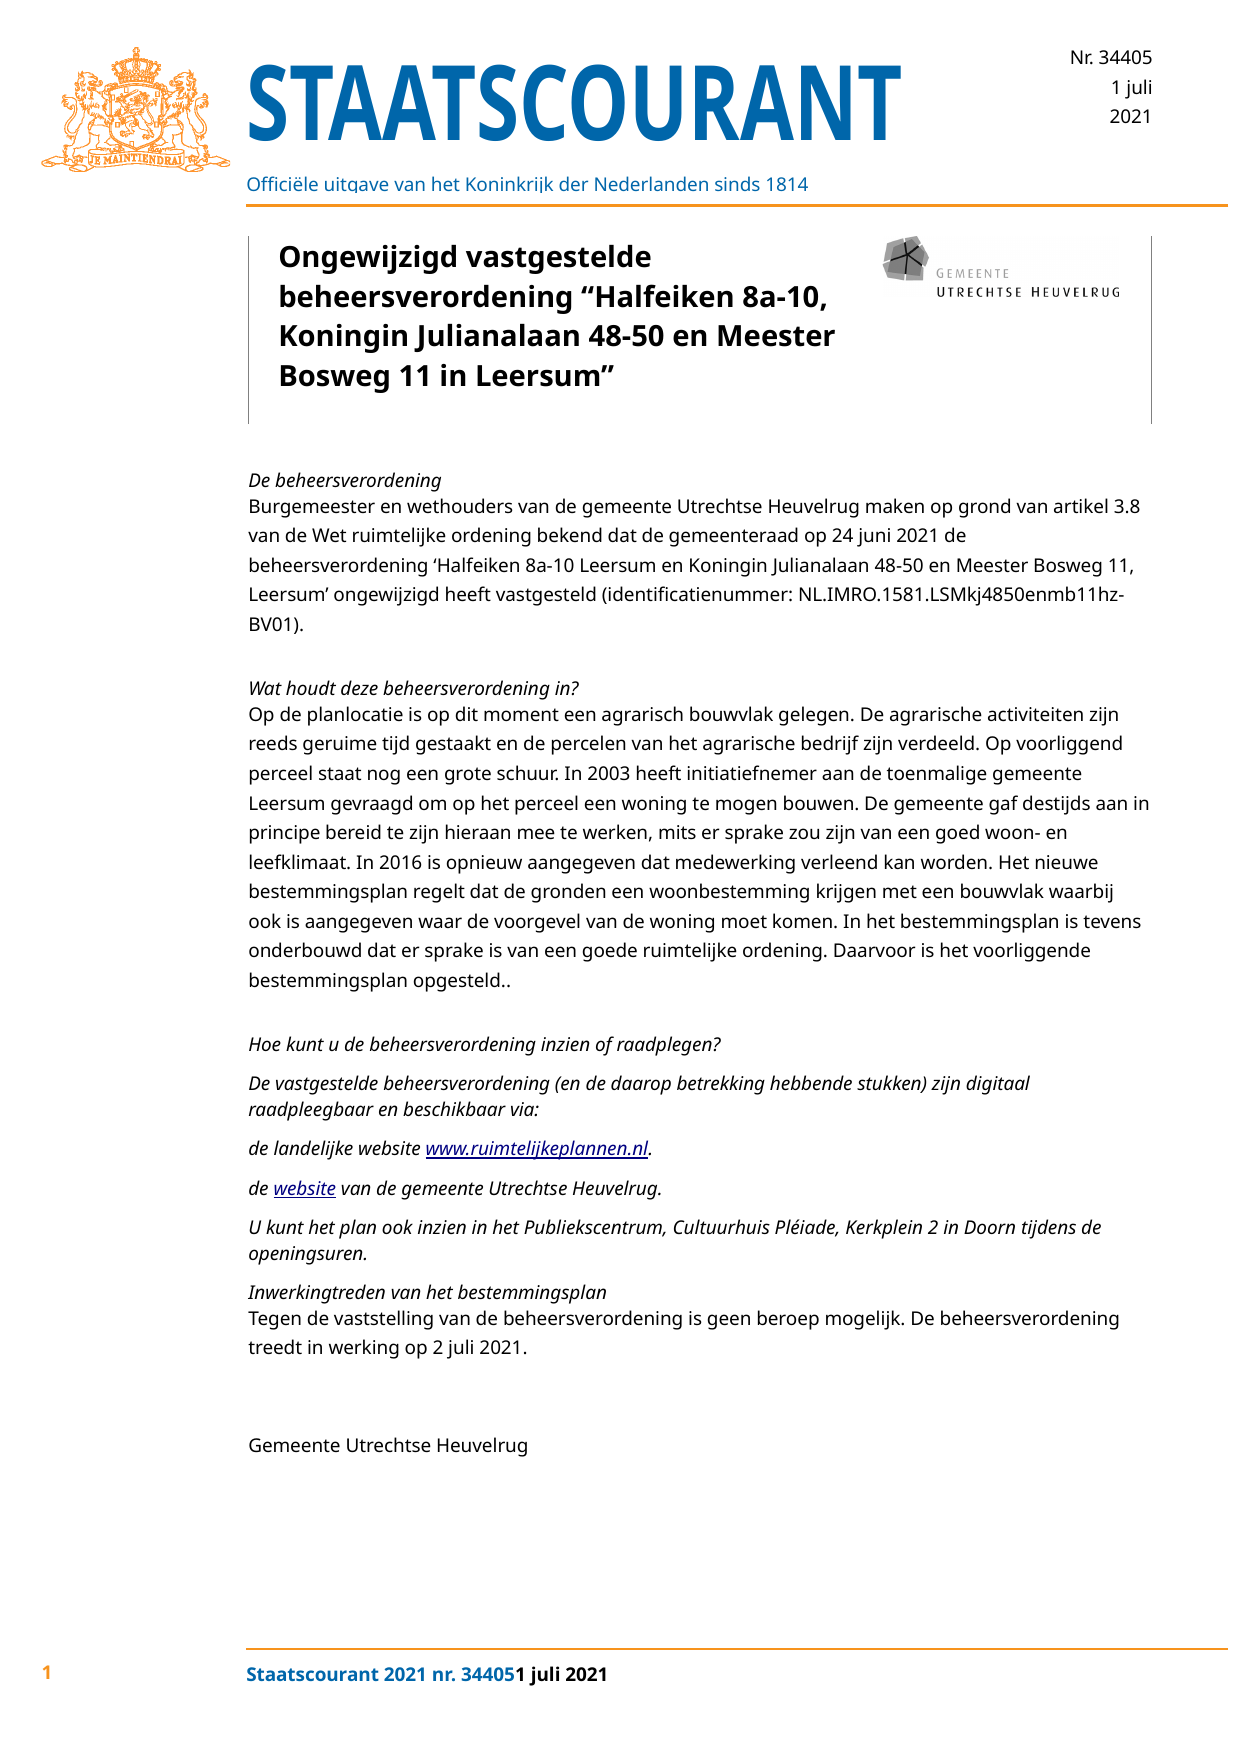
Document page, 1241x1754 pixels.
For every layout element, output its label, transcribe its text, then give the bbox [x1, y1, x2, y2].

text Tegen de vaststelling van de beheersverordening is geen beroep mogelijk. De beheersverordening treedt in werking op 2 juli 2021. [248, 1305, 1152, 1360]
text Inwerkingtreden van het bestemmingsplan [248, 1279, 1152, 1305]
text Burgemeester en wethouders van de gemeente Utrechtse Heuvelrug maken op grond van artikel 3.8 van de Wet ruimtelijke ordening bekend dat de gemeenteraad op 24 juni 2021 de beheersverordening ‘Halfeiken 8a-10 Leersum en Koningin Julianalaan 48-50 en Meester Bosweg 11, Leersum’ ongewijzigd heeft vastgesteld (identificatienummer: NL.IMRO.1581.LSMkj4850enmb11hz-BV01). [248, 493, 1152, 637]
text Hoe kunt u de beheersverordening inzien of raadplegen? [248, 1031, 1152, 1057]
table_header Ongewijzigd vastgestelde beheersverordening “Halfeiken 8a-10, Koningin Julianalaan 48-50 en Meester Bosweg 11 in Leersum” [249, 236, 850, 424]
text de website van de gemeente Utrechtse Heuvelrug. [248, 1175, 1152, 1200]
text Gemeente Utrechtse Heuvelrug [248, 1432, 1152, 1458]
picture [882, 236, 1119, 297]
picture [41, 47, 231, 172]
text U kunt het plan ook inzien in het Publiekscentrum, Cultuurhuis Pléiade, Kerkplein 2 in Doorn tijdens de openingsuren. [248, 1214, 1152, 1265]
text De vastgestelde beheersverordening (en de daarop betrekking hebbende stukken) zijn digitaal raadpleegbaar en beschikbaar via: [248, 1070, 1152, 1122]
text Op de planlocatie is op dit moment een agrarisch bouwvlak gelegen. De agrarische activiteiten zijn reeds geruime tijd gestaakt en de percelen van het agrarische bedrijf zijn verdeeld. Op voorliggend perceel staat nog een grote schuur. In 2003 heeft initiatiefnemer aan de toenmalige gemeente Leersum gevraagd om op het perceel een woning te mogen bouwen. De gemeente gaf destijds aan in principe bereid te zijn hieraan mee te werken, mits er sprake zou zijn van een goed woon- en leefklimaat. In 2016 is opnieuw aangegeven dat medewerking verleend kan worden. Het nieuwe bestemmingsplan regelt dat de gronden een woonbestemming krijgen met een bouwvlak waarbij ook is aangegeven waar de voorgevel van de woning moet komen. In het bestemmingsplan is tevens onderbouwd dat er sprake is van een goede ruimtelijke ordening. Daarvoor is het voorliggende bestemmingsplan opgesteld.. [248, 701, 1152, 993]
text de landelijke website www.ruimtelijkeplannen.nl. [248, 1135, 1152, 1161]
table_header [850, 236, 1151, 424]
text De beheersverordening [248, 467, 1152, 493]
text Wat houdt deze beheersverordening in? [248, 675, 1152, 701]
